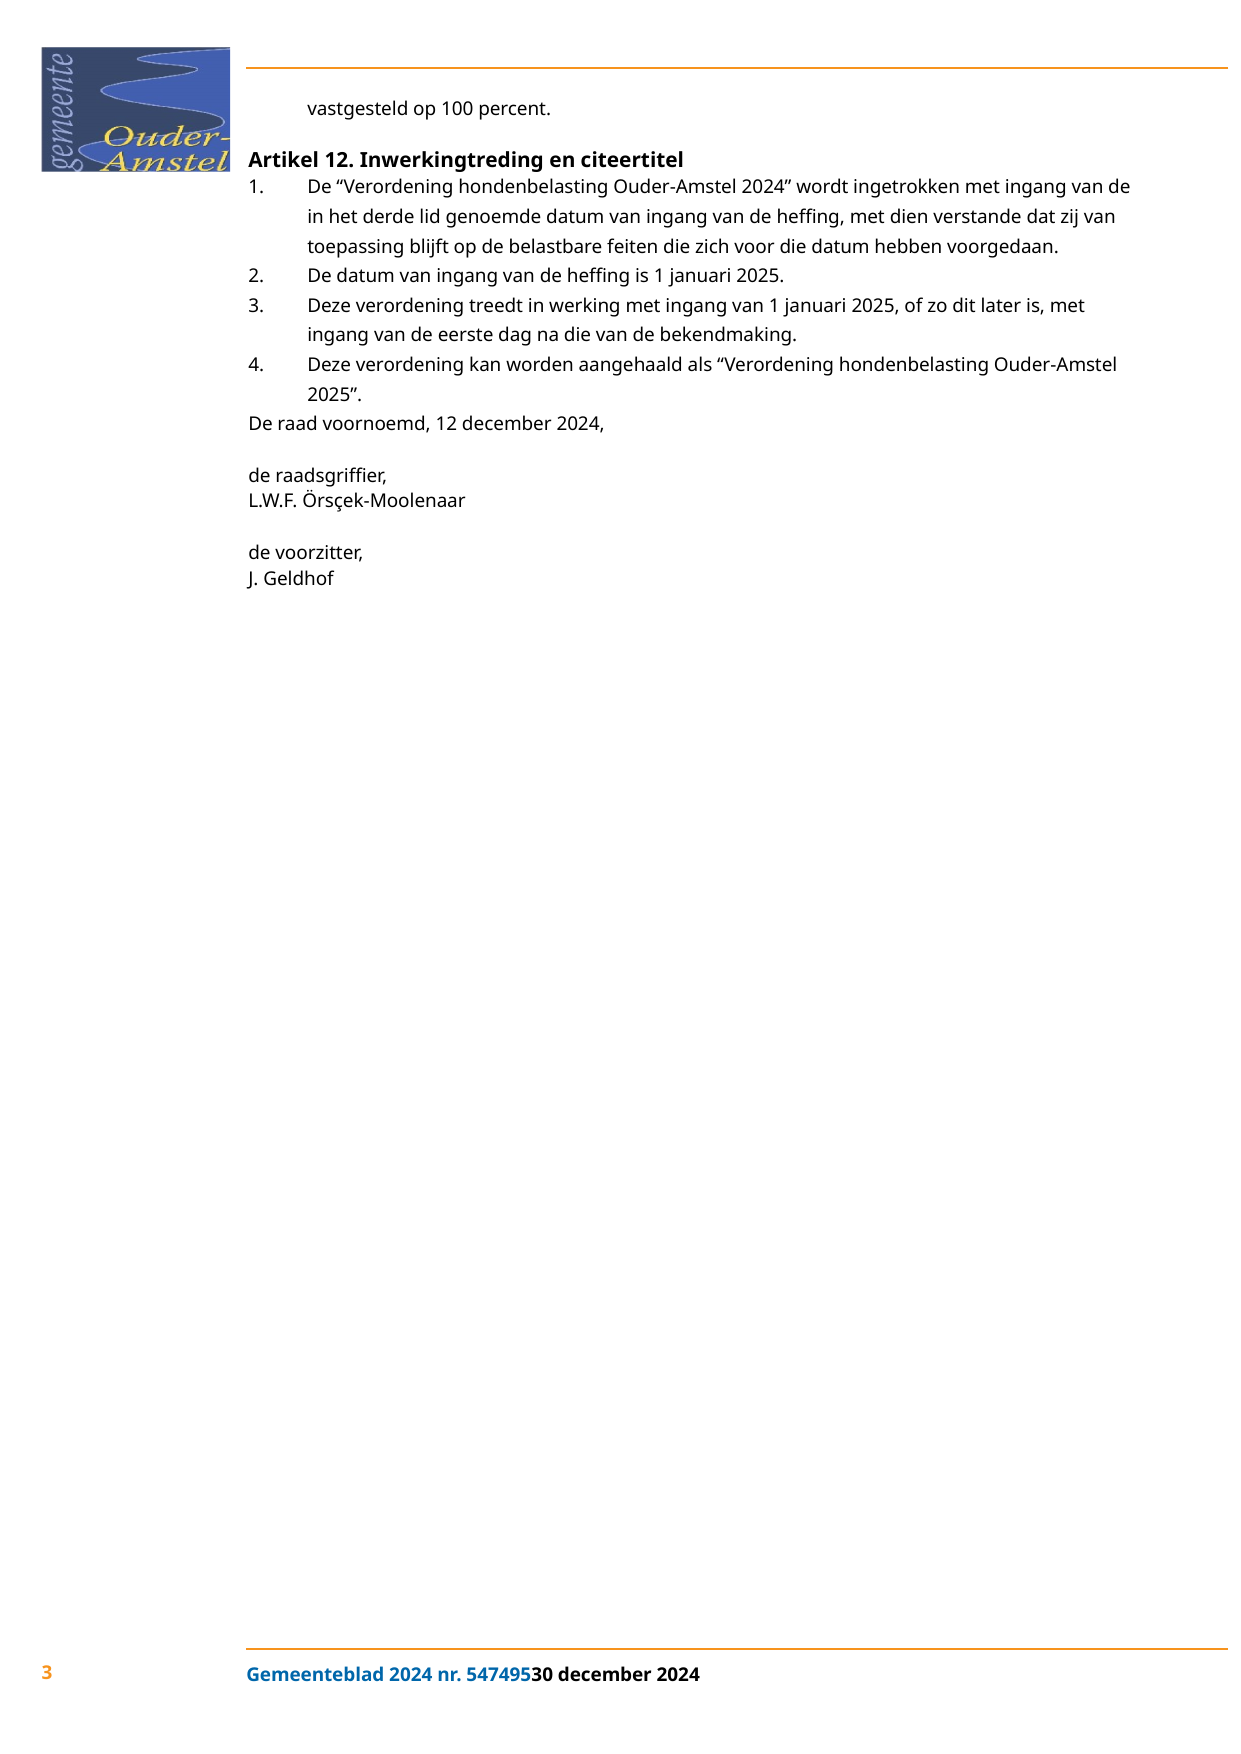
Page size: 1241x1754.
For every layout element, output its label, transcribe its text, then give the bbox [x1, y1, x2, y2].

text de raadsgriffier, [248, 462, 1152, 487]
list De datum van ingang van de heffing is 1 januari 2025. [248, 262, 1152, 288]
list Deze verordening kan worden aangehaald als “Verordening hondenbelasting Ouder-Amstel 2025”. [248, 351, 1152, 406]
text De raad voornoemd, 12 december 2024, [248, 410, 1152, 436]
picture [41, 47, 231, 172]
text L.W.F. Örsçek-Moolenaar [248, 487, 1152, 513]
text J. Geldhof [248, 565, 1152, 590]
text Artikel 12. Inwerkingtreding en citeertitel [248, 145, 1152, 174]
list vastgesteld op 100 percent. [248, 95, 1152, 121]
list De “Verordening hondenbelasting Ouder-Amstel 2024” wordt ingetrokken met ingang van de in het derde lid genoemde datum van ingang van de heffing, met dien verstande dat zij van toepassing blijft op de belastbare feiten die zich voor die datum hebben voorgedaan. [248, 174, 1152, 258]
list Deze verordening treedt in werking met ingang van 1 januari 2025, of zo dit later is, met ingang van de eerste dag na die van de bekendmaking. [248, 292, 1152, 347]
text de voorzitter, [248, 539, 1152, 565]
